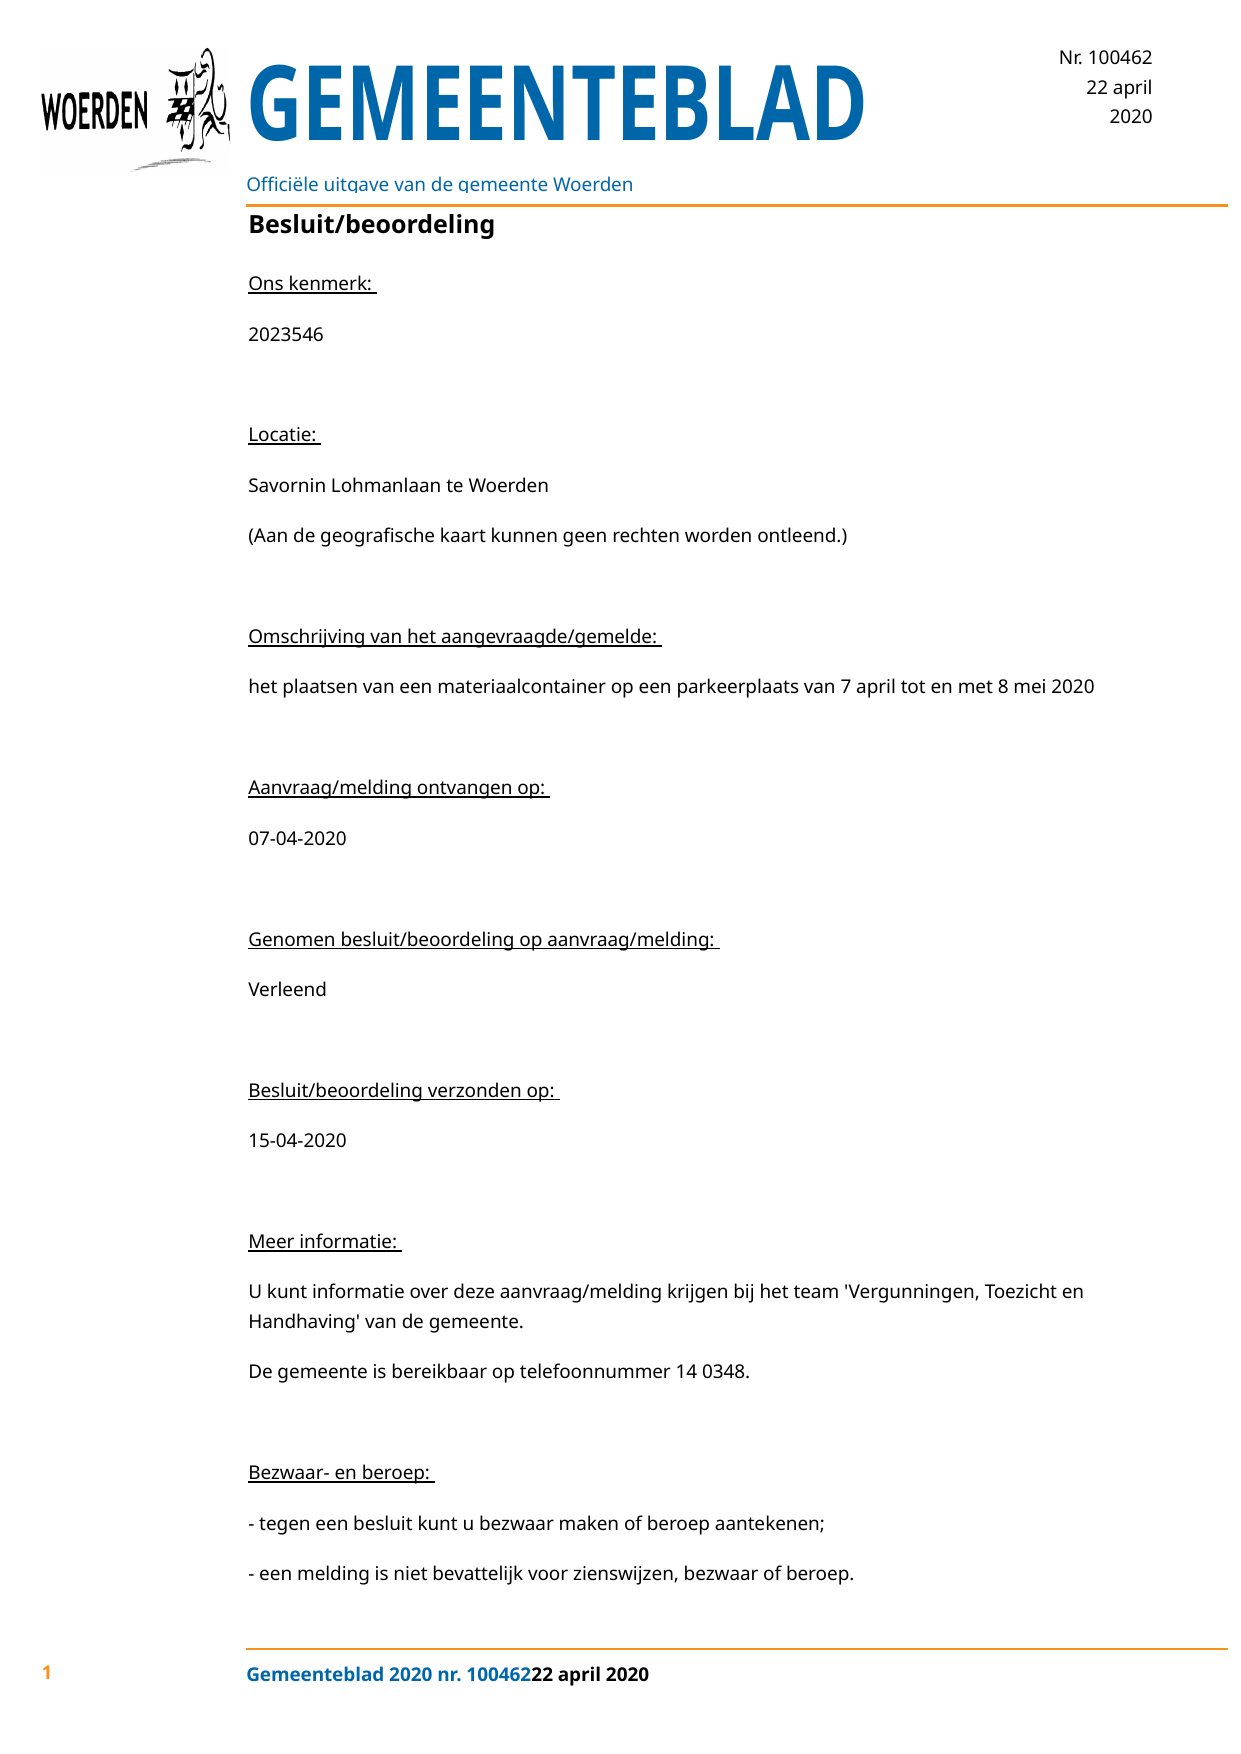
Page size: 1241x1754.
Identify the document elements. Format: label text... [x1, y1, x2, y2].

text 15-04-2020 [248, 1127, 1152, 1153]
text (Aan de geografische kaart kunnen geen rechten worden ontleend.) [248, 522, 1152, 548]
text Besluit/beoordeling [248, 207, 1152, 241]
text Omschrijving van het aangevraagde/gemelde: [248, 623, 1152, 649]
text 2023546 [248, 321, 1152, 346]
text Genomen besluit/beoordeling op aanvraag/melding: [248, 926, 1152, 951]
text - een melding is niet bevattelijk voor zienswijzen, bezwaar of beroep. [248, 1560, 1152, 1586]
text het plaatsen van een materiaalcontainer op een parkeerplaats van 7 april tot en met 8 mei 2020 [248, 674, 1152, 699]
text - tegen een besluit kunt u bezwaar maken of beroep aantekenen; [248, 1510, 1152, 1536]
text U kunt informatie over deze aanvraag/melding krijgen bij het team 'Vergunningen, Toezicht en Handhaving' van de gemeente. [248, 1279, 1152, 1334]
text Aanvraag/melding ontvangen op: [248, 774, 1152, 800]
text Meer informatie: [248, 1228, 1152, 1254]
text Locatie: [248, 422, 1152, 447]
text Verleend [248, 976, 1152, 1002]
text De gemeente is bereikbaar op telefoonnummer 14 0348. [248, 1359, 1152, 1384]
picture [41, 47, 231, 172]
text 07-04-2020 [248, 825, 1152, 851]
text Bezwaar- en beroep: [248, 1459, 1152, 1485]
text Besluit/beoordeling verzonden op: [248, 1077, 1152, 1103]
text Savornin Lohmanlaan te Woerden [248, 472, 1152, 498]
text Ons kenmerk: [248, 270, 1152, 296]
